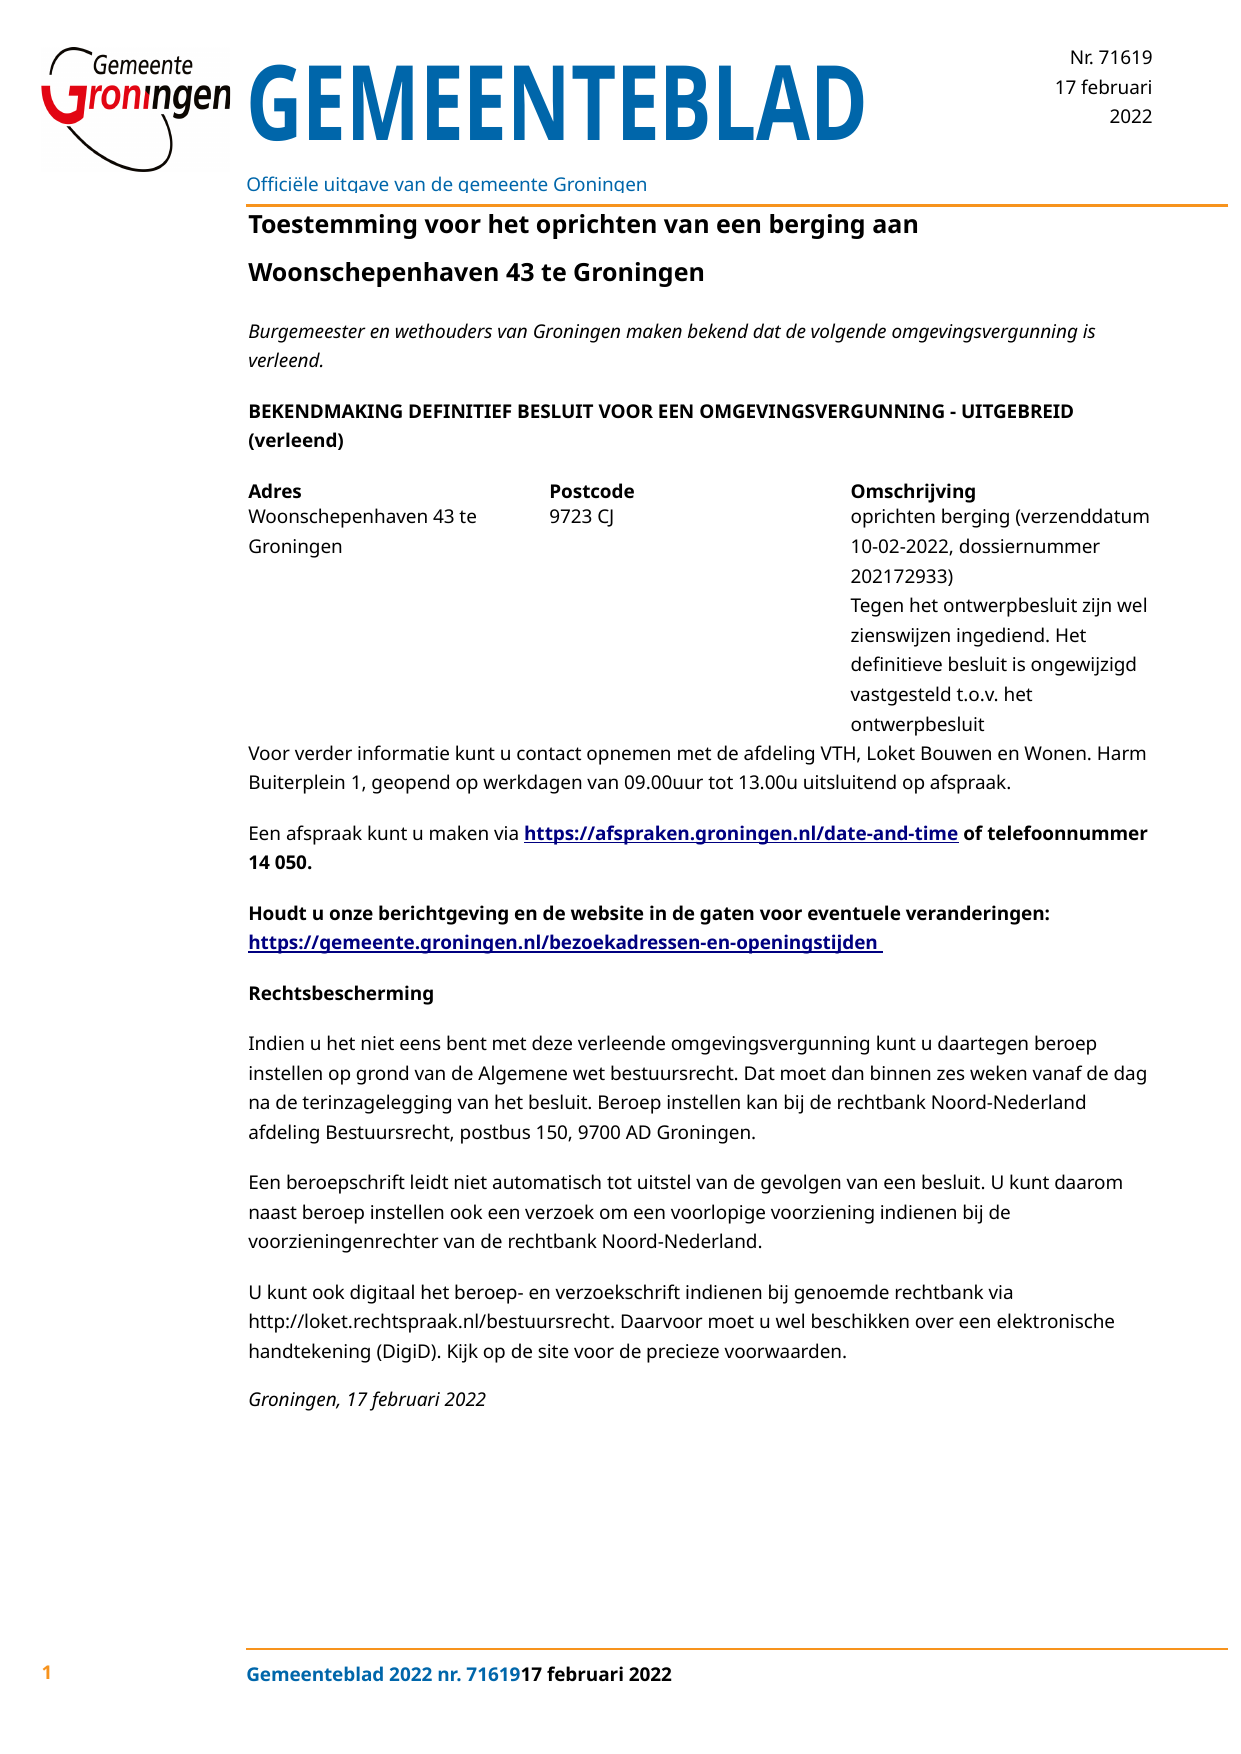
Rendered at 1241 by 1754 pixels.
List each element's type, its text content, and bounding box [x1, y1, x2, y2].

text Groningen, 17 februari 2022 [248, 1386, 1152, 1412]
text Burgemeester en wethouders van Groningen maken bekend dat de volgende omgevingsvergunning is verleend. [248, 318, 1152, 373]
table_header Postcode [549, 478, 850, 504]
text Houdt u onze berichtgeving en de website in de gaten voor eventuele veranderingen: https://gemeente.groningen.nl/bezoekadressen-en-openingstijden [248, 900, 1152, 955]
text Voor verder informatie kunt u contact opnemen met de afdeling VTH, Loket Bouwen en Wonen. Harm Buiterplein 1, geopend op werkdagen van 09.00uur tot 13.00u uitsluitend op afspraak. [248, 740, 1152, 795]
text Een beroepschrift leidt niet automatisch tot uitstel van de gevolgen van een besluit. U kunt daarom naast beroep instellen ook een verzoek om een voorlopige voorziening indienen bij de voorzieningenrechter van de rechtbank Noord-Nederland. [248, 1169, 1152, 1254]
text BEKENDMAKING DEFINITIEF BESLUIT VOOR EEN OMGEVINGSVERGUNNING - UITGEBREID (verleend) [248, 398, 1152, 453]
picture [41, 47, 231, 172]
table_cell Woonschepenhaven 43 te Groningen [248, 504, 549, 737]
text Een afspraak kunt u maken via https://afspraken.groningen.nl/date-and-time of telefoonnummer 14 050. [248, 820, 1152, 875]
table_cell 9723 CJ [549, 504, 850, 737]
table_cell oprichten berging (verzenddatum 10-02-2022, dossiernummer 202172933) Tegen het ontwerpbesluit zijn wel zienswijzen ingediend. Het definitieve besluit is ongewijzigd vastgesteld t.o.v. het ontwerpbesluit [850, 504, 1152, 737]
table_header Adres [248, 478, 549, 504]
text Toestemming voor het oprichten van een berging aan Woonschepenhaven 43 te Groningen [248, 207, 1152, 288]
text Indien u het niet eens bent met deze verleende omgevingsvergunning kunt u daartegen beroep instellen op grond van de Algemene wet bestuursrecht. Dat moet dan binnen zes weken vanaf de dag na de terinzagelegging van het besluit. Beroep instellen kan bij de rechtbank Noord-Nederland afdeling Bestuursrecht, postbus 150, 9700 AD Groningen. [248, 1030, 1152, 1145]
text Rechtsbescherming [248, 980, 1152, 1006]
text U kunt ook digitaal het beroep- en verzoekschrift indienen bij genoemde rechtbank via http://loket.rechtspraak.nl/bestuursrecht. Daarvoor moet u wel beschikken over een elektronische handtekening (DigiD). Kijk op de site voor de precieze voorwaarden. [248, 1279, 1152, 1364]
table_header Omschrijving [850, 478, 1152, 504]
